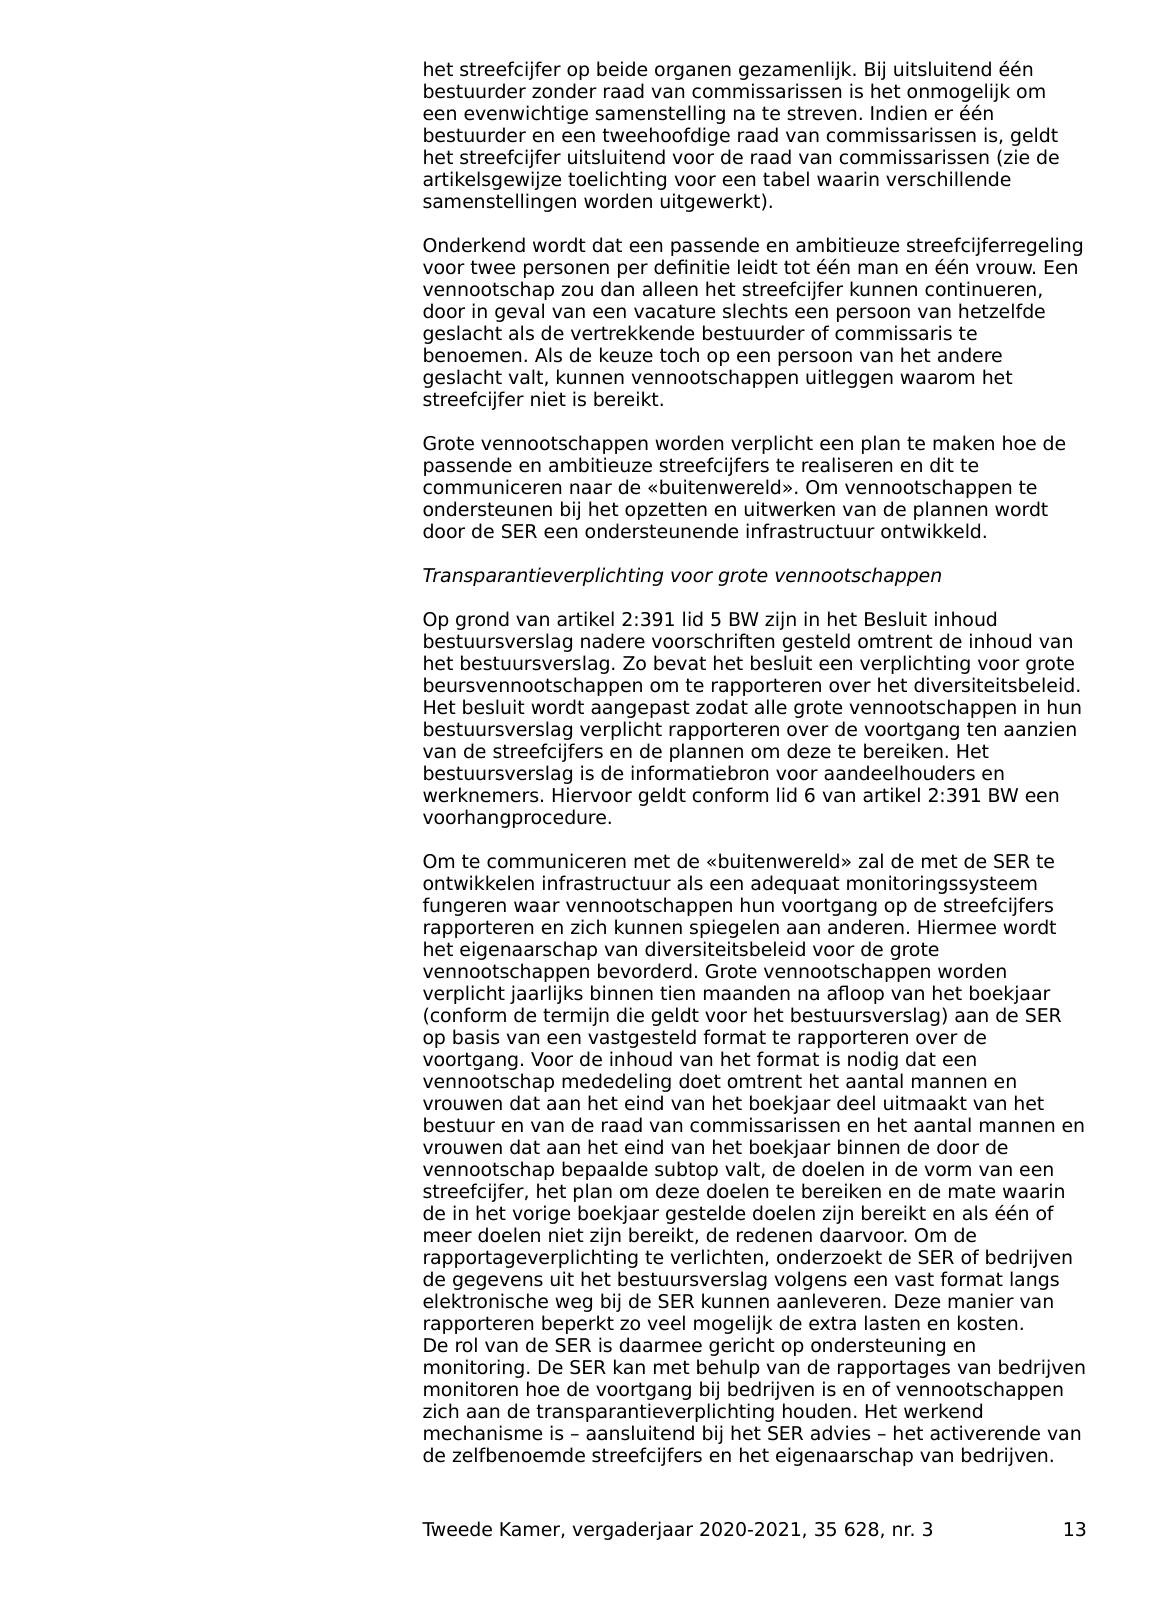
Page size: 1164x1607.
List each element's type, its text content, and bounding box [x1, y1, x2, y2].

text Grote vennootschappen worden verplicht een plan te maken hoe de passende en ambitieuze streefcijfers te realiseren en dit te communiceren naar de «buitenwereld». Om vennootschappen te ondersteunen bij het opzetten en uitwerken van de plannen wordt door de SER een ondersteunende infrastructuur ontwikkeld. [422, 433, 1087, 543]
subtitle Transparantieverplichting voor grote vennootschappen [422, 565, 1087, 587]
text Om te communiceren met de «buitenwereld» zal de met de SER te ontwikkelen infrastructuur als een adequaat monitoringssysteem fungeren waar vennootschappen hun voortgang op de streefcijfers rapporteren en zich kunnen spiegelen aan anderen. Hiermee wordt het eigenaarschap van diversiteitsbeleid voor de grote vennootschappen bevorderd. Grote vennootschappen worden verplicht jaarlijks binnen tien maanden na afloop van het boekjaar (conform de termijn die geldt voor het bestuursverslag) aan de SER op basis van een vastgesteld format te rapporteren over de voortgang. Voor de inhoud van het format is nodig dat een vennootschap mededeling doet omtrent het aantal mannen en vrouwen dat aan het eind van het boekjaar deel uitmaakt van het bestuur en van de raad van commissarissen en het aantal mannen en vrouwen dat aan het eind van het boekjaar binnen de door de vennootschap bepaalde subtop valt, de doelen in de vorm van een streefcijfer, het plan om deze doelen te bereiken en de mate waarin de in het vorige boekjaar gestelde doelen zijn bereikt en als één of meer doelen niet zijn bereikt, de redenen daarvoor. Om de rapportageverplichting te verlichten, onderzoekt de SER of bedrijven de gegevens uit het bestuursverslag volgens een vast format langs elektronische weg bij de SER kunnen aanleveren. Deze manier van rapporteren beperkt zo veel mogelijk de extra lasten en kosten. [422, 851, 1087, 1335]
text De rol van de SER is daarmee gericht op ondersteuning en monitoring. De SER kan met behulp van de rapportages van bedrijven monitoren hoe de voortgang bij bedrijven is en of vennootschappen zich aan de transparantieverplichting houden. Het werkend mechanisme is – aansluitend bij het SER advies – het activerende van de zelfbenoemde streefcijfers en het eigenaarschap van bedrijven. [422, 1335, 1087, 1467]
text Op grond van artikel 2:391 lid 5 BW zijn in het Besluit inhoud bestuursverslag nadere voorschriften gesteld omtrent de inhoud van het bestuursverslag. Zo bevat het besluit een verplichting voor grote beursvennootschappen om te rapporteren over het diversiteitsbeleid. Het besluit wordt aangepast zodat alle grote vennootschappen in hun bestuursverslag verplicht rapporteren over de voortgang ten aanzien van de streefcijfers en de plannen om deze te bereiken. Het bestuursverslag is de informatiebron voor aandeelhouders en werknemers. Hiervoor geldt conform lid 6 van artikel 2:391 BW een voorhangprocedure. [422, 609, 1087, 829]
text Onderkend wordt dat een passende en ambitieuze streefcijferregeling voor twee personen per definitie leidt tot één man en één vrouw. Een vennootschap zou dan alleen het streefcijfer kunnen continueren, door in geval van een vacature slechts een persoon van hetzelfde geslacht als de vertrekkende bestuurder of commissaris te benoemen. Als de keuze toch op een persoon van het andere geslacht valt, kunnen vennootschappen uitleggen waarom het streefcijfer niet is bereikt. [422, 235, 1087, 411]
text het streefcijfer op beide organen gezamenlijk. Bij uitsluitend één bestuurder zonder raad van commissarissen is het onmogelijk om een evenwichtige samenstelling na te streven. Indien er één bestuurder en een tweehoofdige raad van commissarissen is, geldt het streefcijfer uitsluitend voor de raad van commissarissen (zie de artikelsgewijze toelichting voor een tabel waarin verschillende samenstellingen worden uitgewerkt). [422, 59, 1087, 213]
